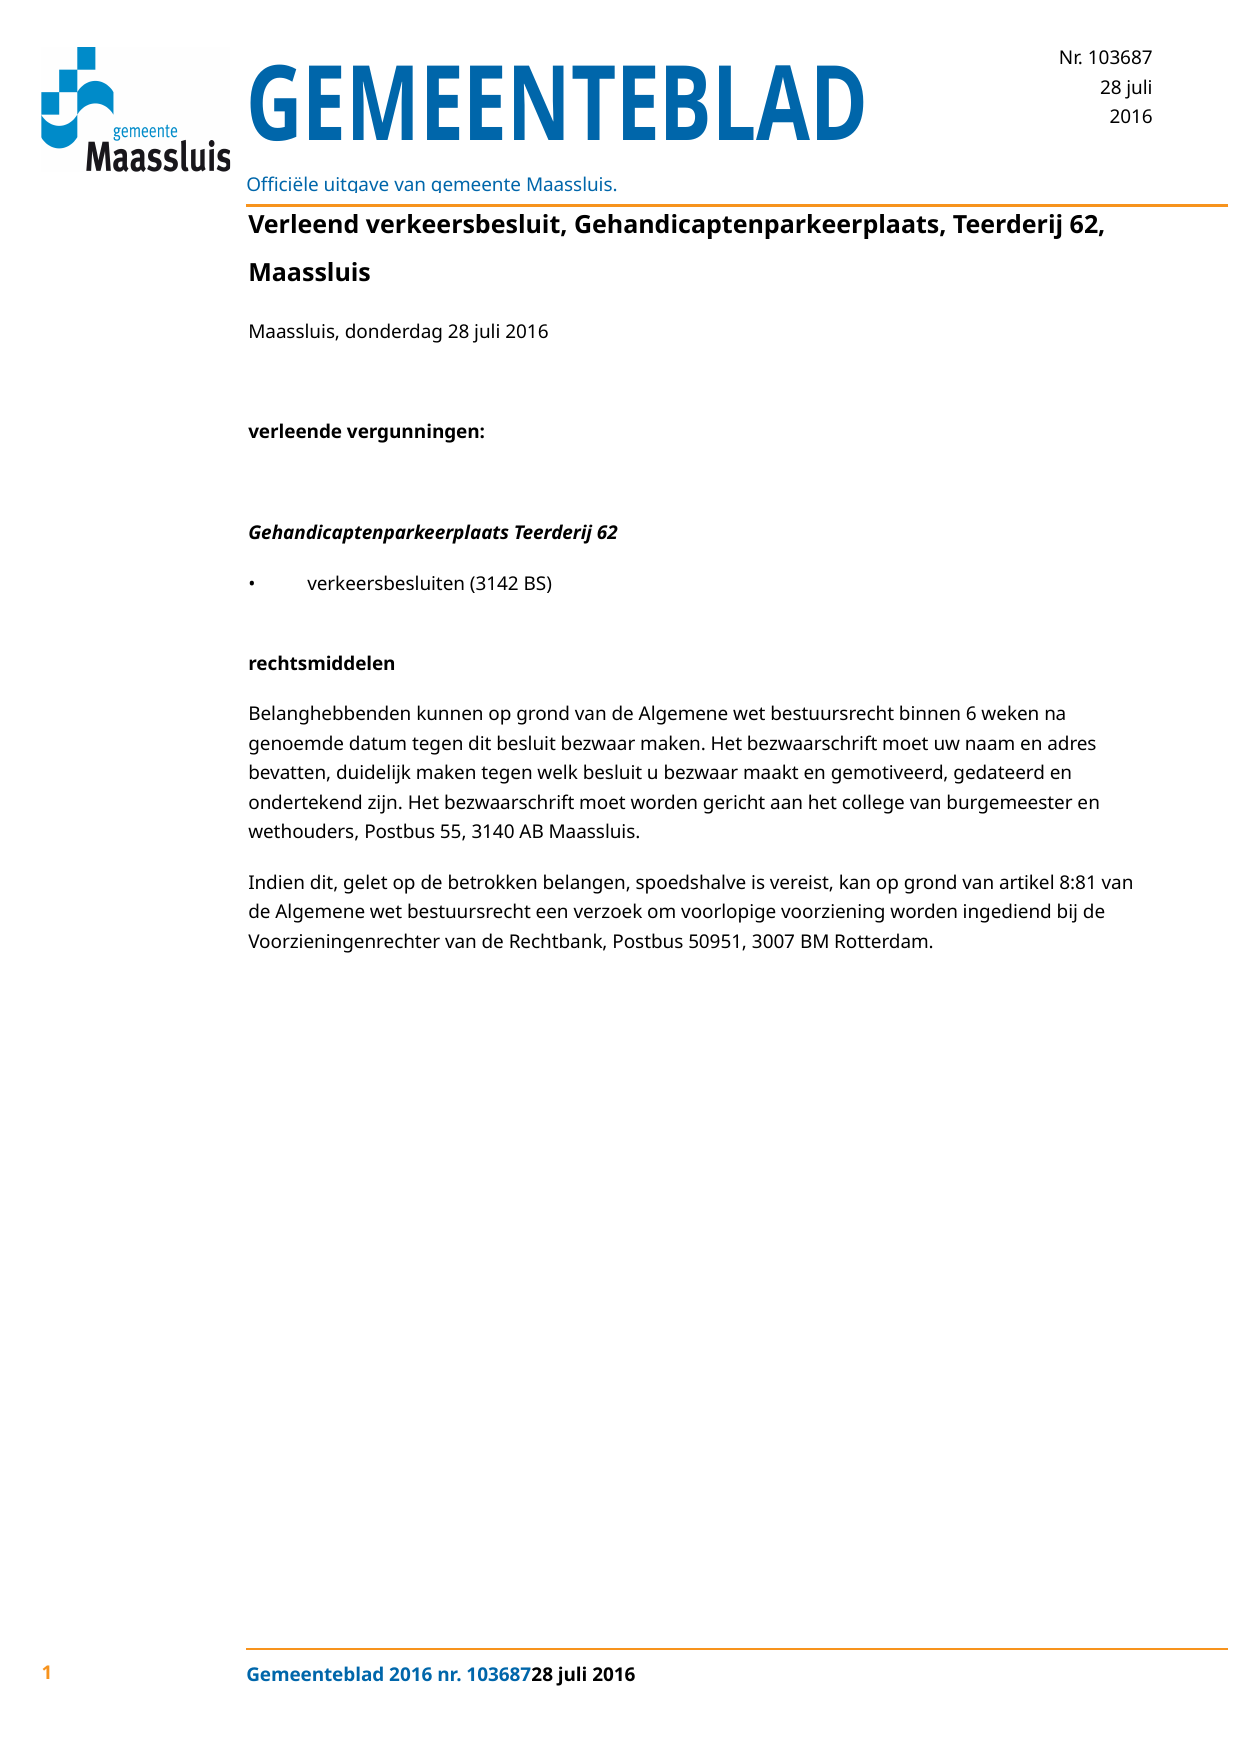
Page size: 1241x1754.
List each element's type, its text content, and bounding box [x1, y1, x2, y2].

text verleende vergunningen: [248, 419, 1152, 444]
text Maassluis, donderdag 28 juli 2016 [248, 318, 1152, 344]
text Gehandicaptenparkeerplaats Teerderij 62 [248, 519, 1152, 545]
text rechtsmiddelen [248, 650, 1152, 676]
text Belanghebbenden kunnen op grond van de Algemene wet bestuursrecht binnen 6 weken na genoemde datum tegen dit besluit bezwaar maken. Het bezwaarschrift moet uw naam en adres bevatten, duidelijk maken tegen welk besluit u bezwaar maakt en gemotiveerd, gedateerd en ondertekend zijn. Het bezwaarschrift moet worden gericht aan het college van burgemeester en wethouders, Postbus 55, 3140 AB Maassluis. [248, 700, 1152, 844]
list verkeersbesluiten (3142 BS) [248, 570, 1152, 596]
text Indien dit, gelet op de betrokken belangen, spoedshalve is vereist, kan op grond van artikel 8:81 van de Algemene wet bestuursrecht een verzoek om voorlopige voorziening worden ingediend bij de Voorzieningenrechter van de Rechtbank, Postbus 50951, 3007 BM Rotterdam. [248, 869, 1152, 954]
text Verleend verkeersbesluit, Gehandicaptenparkeerplaats, Teerderij 62, Maassluis [248, 207, 1152, 288]
picture [41, 47, 77, 92]
picture [41, 47, 231, 172]
